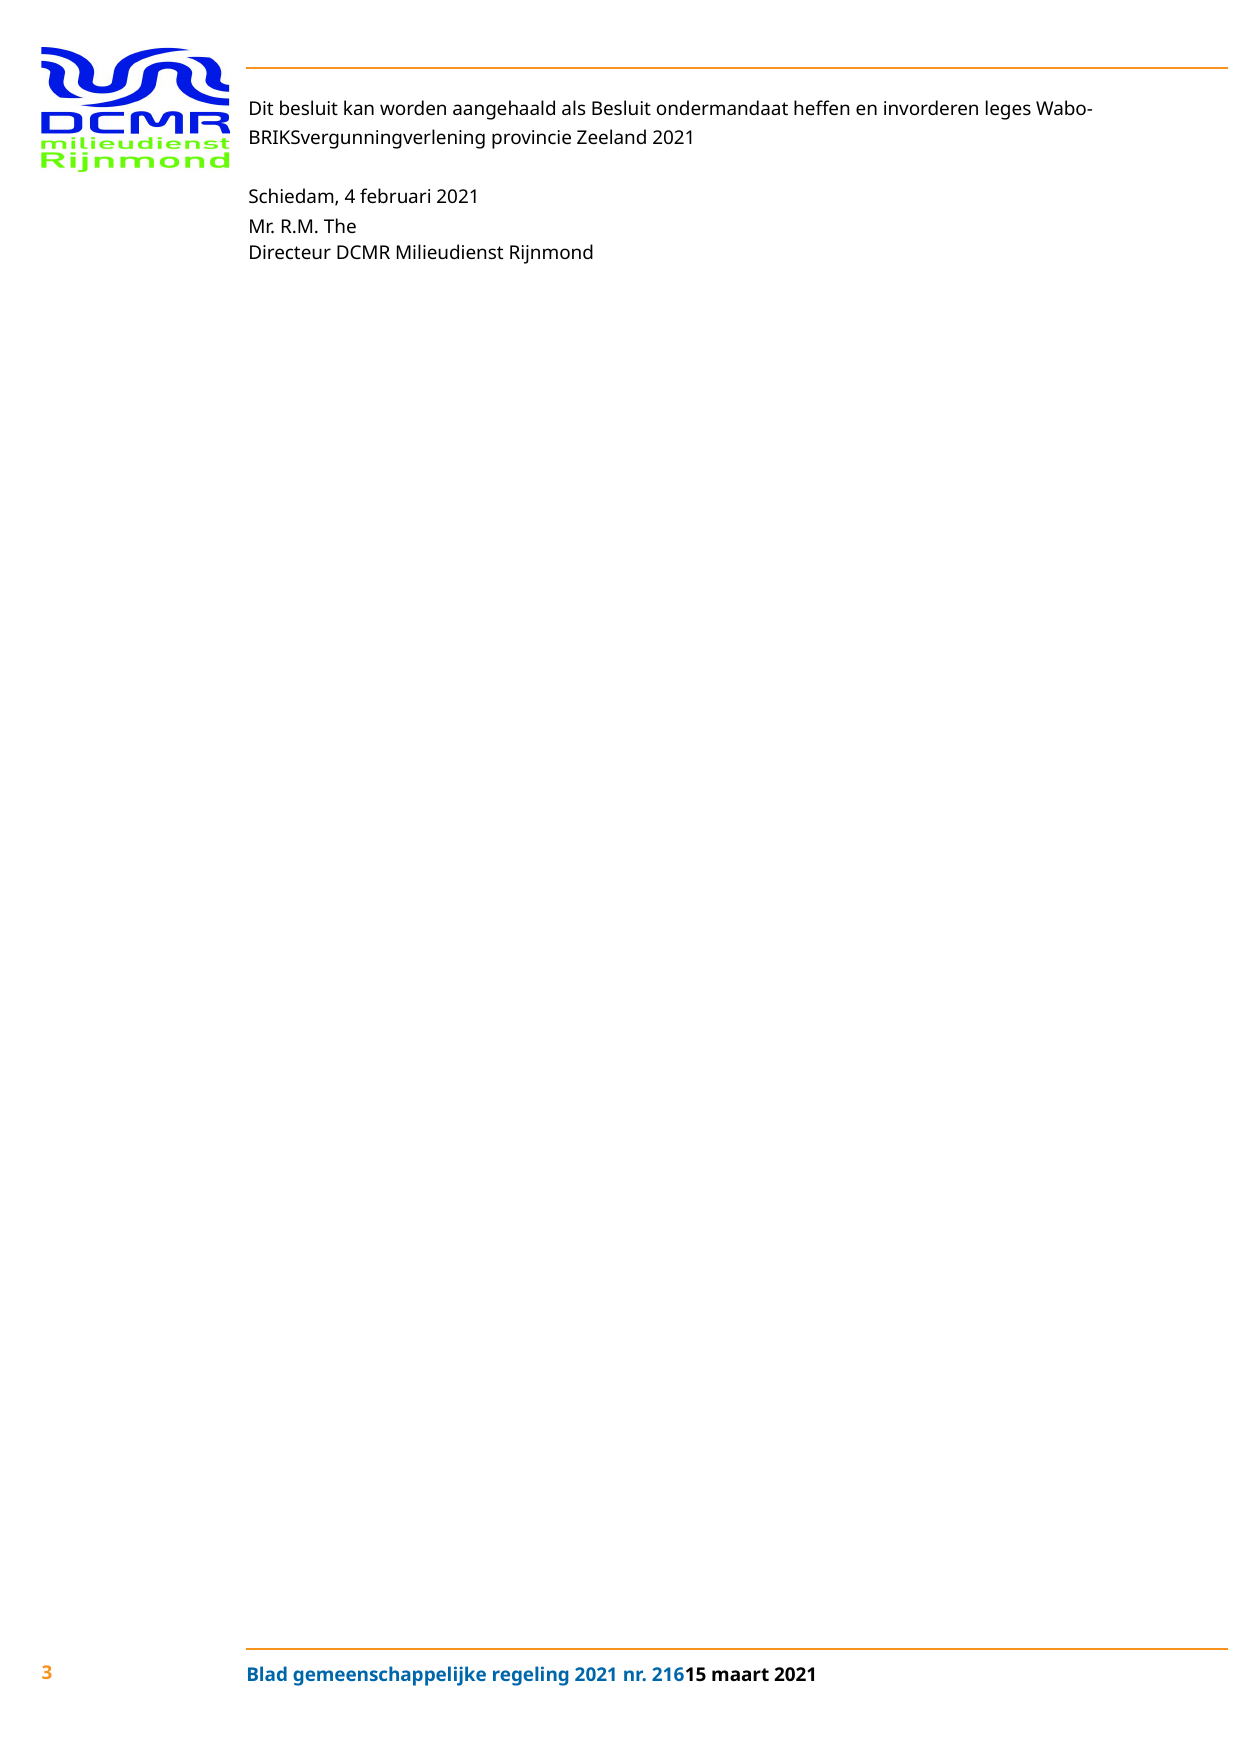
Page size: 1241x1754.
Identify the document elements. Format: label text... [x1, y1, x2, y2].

text Mr. R.M. The [248, 213, 1152, 239]
text Schiedam, 4 februari 2021 [248, 183, 1152, 209]
picture [41, 47, 231, 172]
text Directeur DCMR Milieudienst Rijnmond [248, 239, 1152, 264]
text Dit besluit kan worden aangehaald als Besluit ondermandaat heffen en invorderen leges Wabo-BRIKSvergunningverlening provincie Zeeland 2021 [248, 95, 1152, 150]
